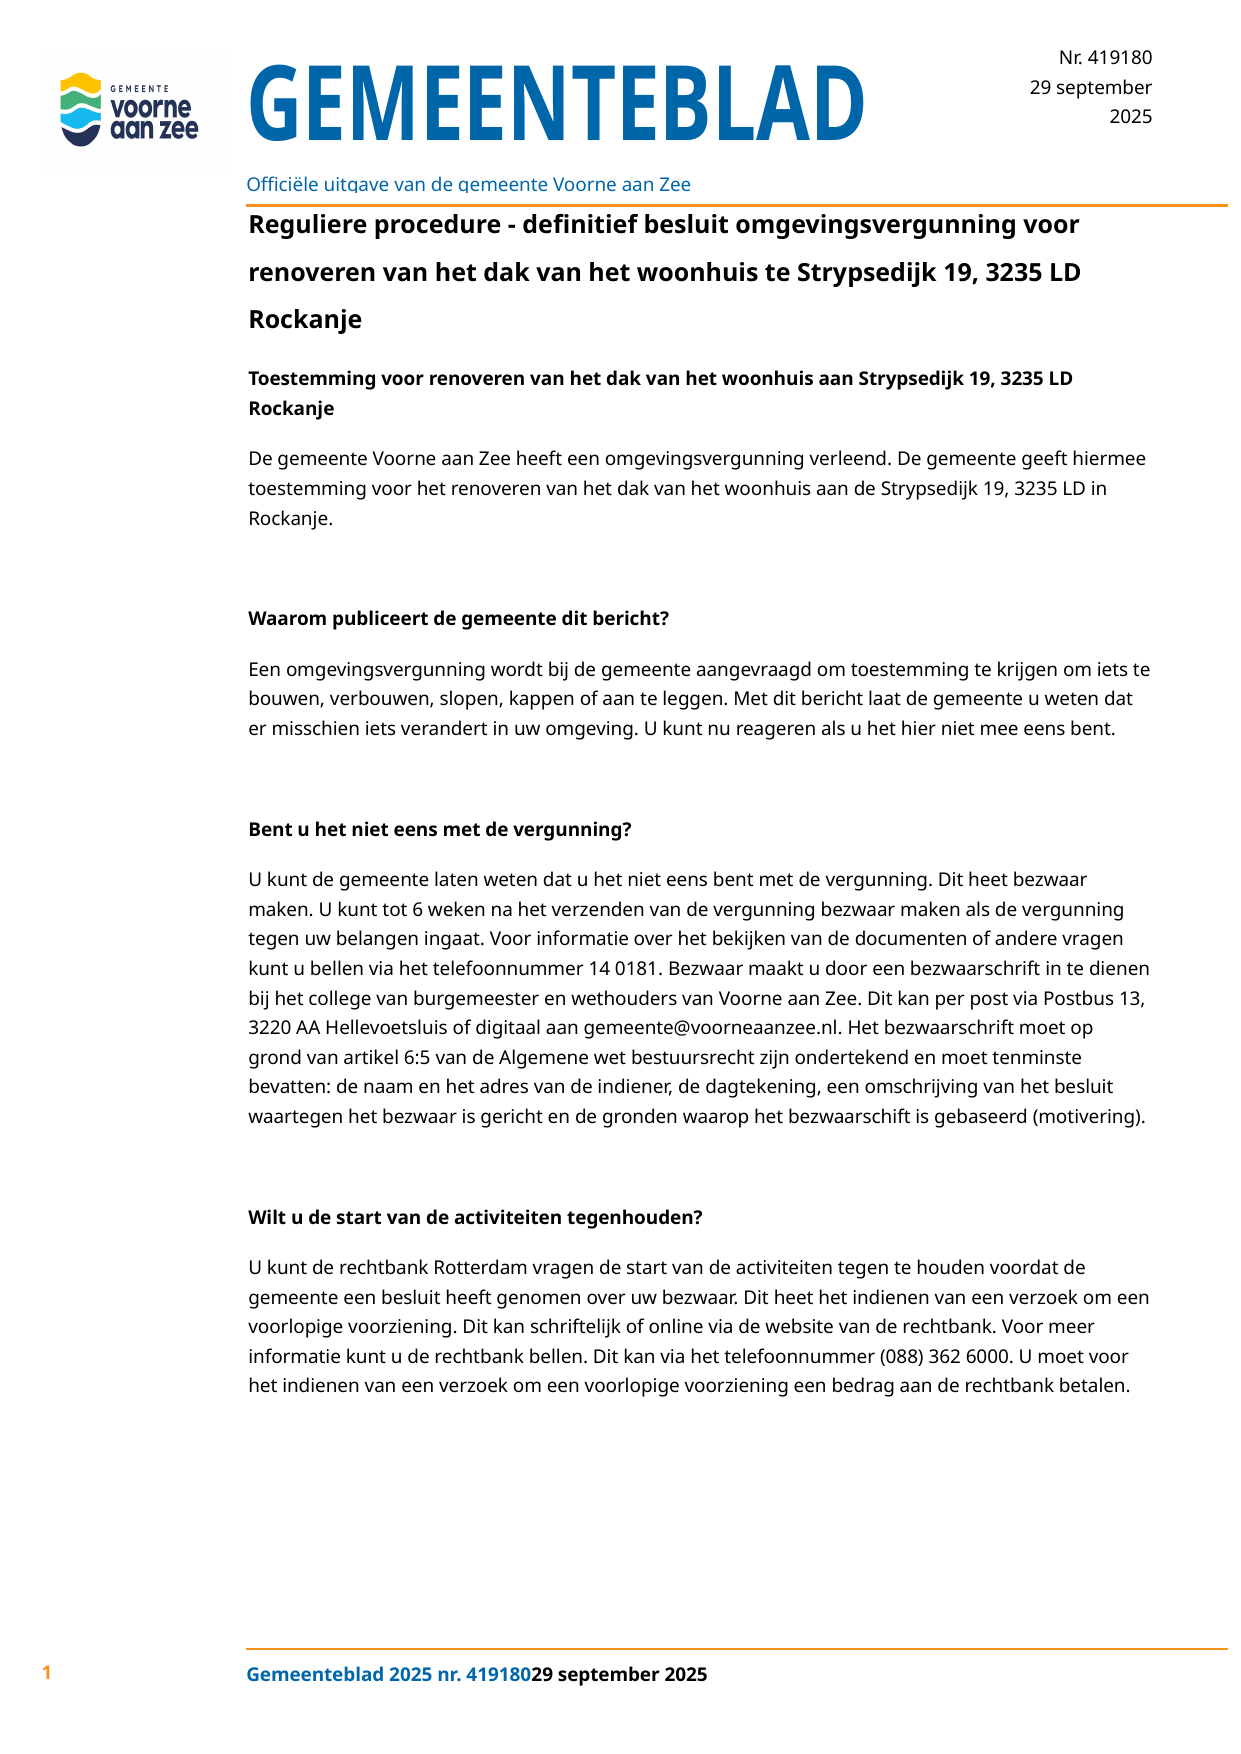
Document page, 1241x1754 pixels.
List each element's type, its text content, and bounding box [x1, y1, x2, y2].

text Reguliere procedure - definitief besluit omgevingsvergunning voor renoveren van het dak van het woonhuis te Strypsedijk 19, 3235 LD Rockanje [248, 207, 1152, 336]
text U kunt de gemeente laten weten dat u het niet eens bent met de vergunning. Dit heet bezwaar maken. U kunt tot 6 weken na het verzenden van de vergunning bezwaar maken als de vergunning tegen uw belangen ingaat. Voor informatie over het bekijken van de documenten of andere vragen kunt u bellen via het telefoonnummer 14 0181. Bezwaar maakt u door een bezwaarschrift in te dienen bij het college van burgemeester en wethouders van Voorne aan Zee. Dit kan per post via Postbus 13, 3220 AA Hellevoetsluis of digitaal aan gemeente@voorneaanzee.nl. Het bezwaarschrift moet op grond van artikel 6:5 van de Algemene wet bestuursrecht zijn ondertekend en moet tenminste bevatten: de naam en het adres van de indiener, de dagtekening, een omschrijving van het besluit waartegen het bezwaar is gericht en de gronden waarop het bezwaarschift is gebaseerd (motivering). [248, 866, 1152, 1129]
picture [41, 47, 231, 172]
text De gemeente Voorne aan Zee heeft een omgevingsvergunning verleend. De gemeente geeft hiermee toestemming voor het renoveren van het dak van het woonhuis aan de Strypsedijk 19, 3235 LD in Rockanje. [248, 446, 1152, 530]
text Wilt u de start van de activiteiten tegenhouden? [248, 1204, 1152, 1229]
text Een omgevingsvergunning wordt bij de gemeente aangevraagd om toestemming te krijgen om iets te bouwen, verbouwen, slopen, kappen of aan te leggen. Met dit bericht laat de gemeente u weten dat er misschien iets verandert in uw omgeving. U kunt nu reageren als u het hier niet mee eens bent. [248, 656, 1152, 741]
text U kunt de rechtbank Rotterdam vragen de start van de activiteiten tegen te houden voordat de gemeente een besluit heeft genomen over uw bezwaar. Dit heet het indienen van een verzoek om een voorlopige voorziening. Dit kan schriftelijk of online via de website van de rechtbank. Voor meer informatie kunt u de rechtbank bellen. Dit kan via het telefoonnummer (088) 362 6000. U moet voor het indienen van een verzoek om een voorlopige voorziening een bedrag aan de rechtbank betalen. [248, 1254, 1152, 1398]
text Bent u het niet eens met de vergunning? [248, 816, 1152, 842]
text Waarom publiceert de gemeente dit bericht? [248, 606, 1152, 631]
text Toestemming voor renoveren van het dak van het woonhuis aan Strypsedijk 19, 3235 LD Rockanje [248, 366, 1152, 421]
